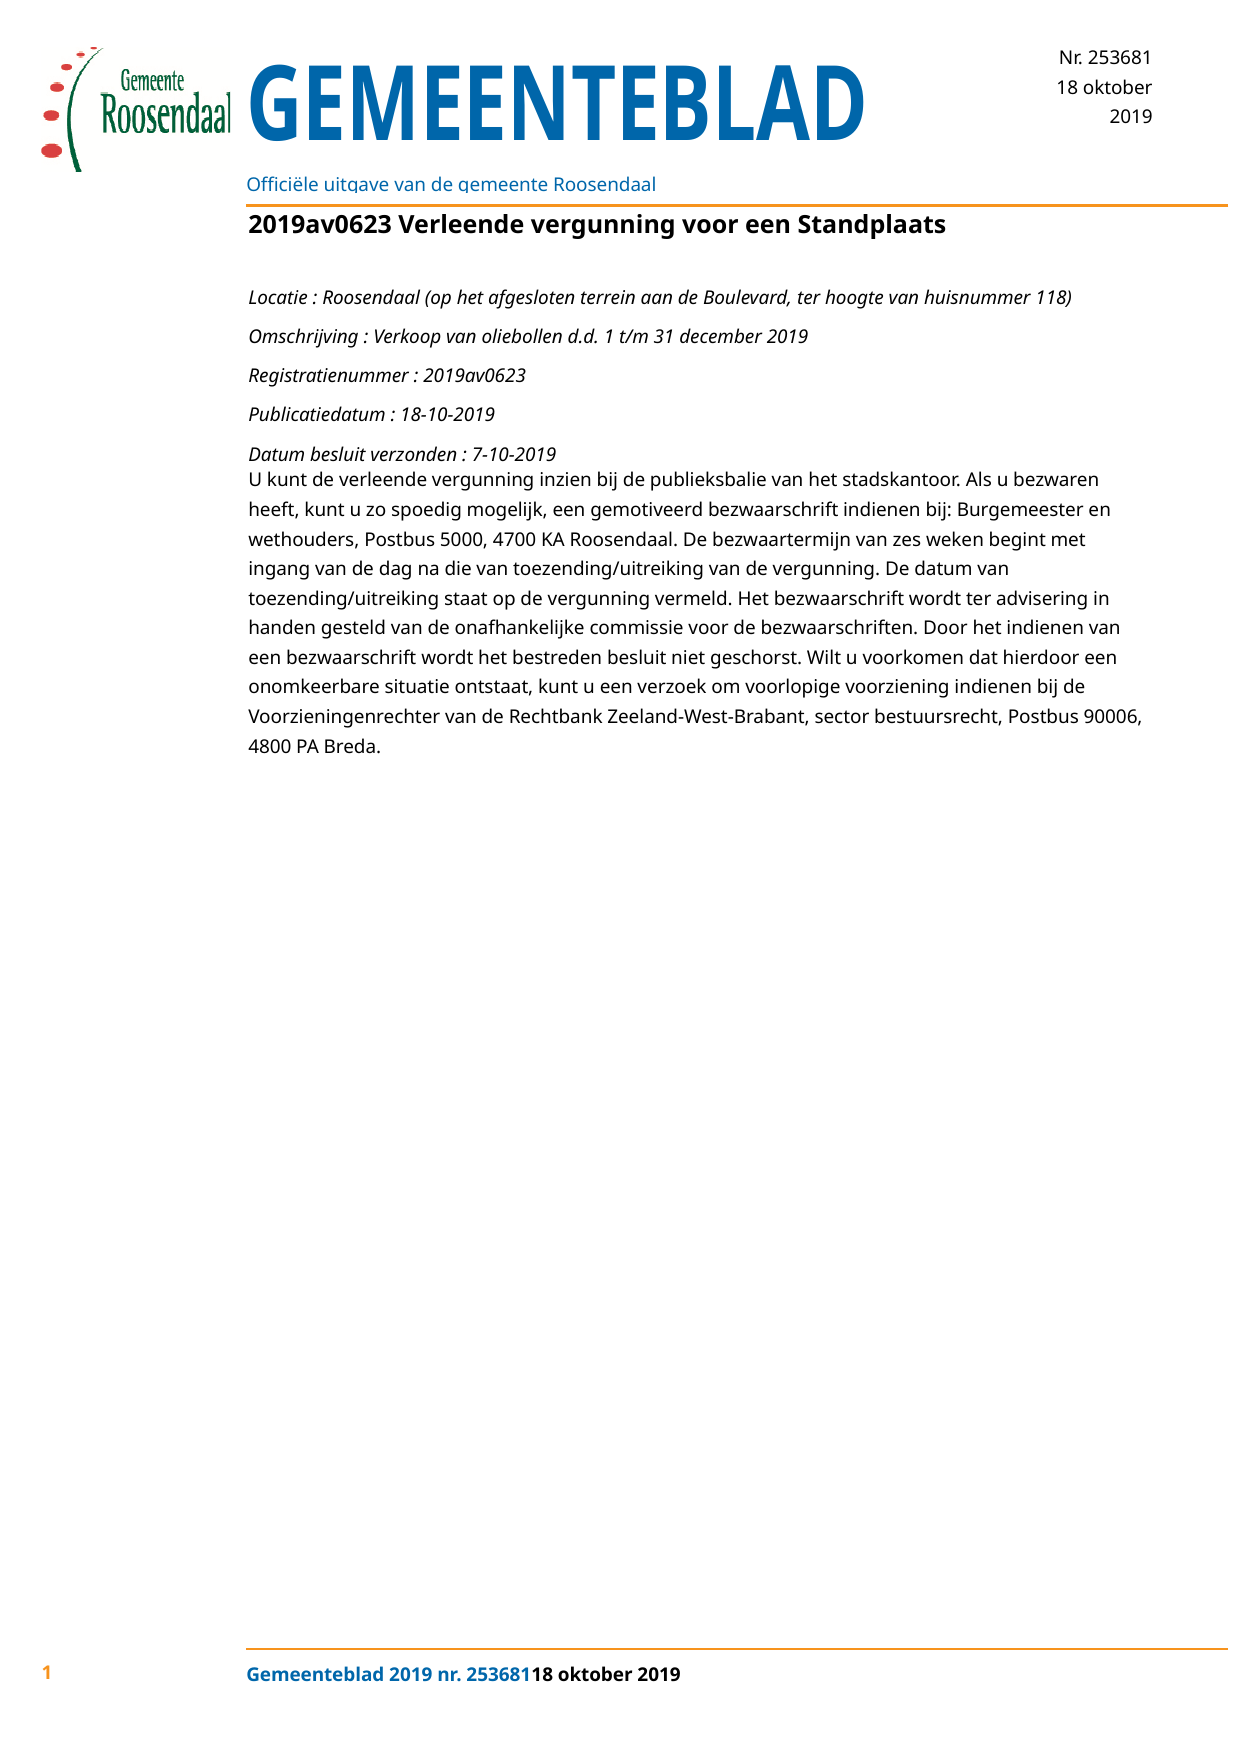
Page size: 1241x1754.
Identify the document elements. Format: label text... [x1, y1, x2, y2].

text Publicatiedatum : 18-10-2019 [248, 402, 1152, 427]
text Omschrijving : Verkoop van oliebollen d.d. 1 t/m 31 december 2019 [248, 323, 1152, 349]
text Registratienummer : 2019av0623 [248, 362, 1152, 388]
text 2019av0623 Verleende vergunning voor een Standplaats [248, 207, 1152, 241]
text Datum besluit verzonden : 7-10-2019 [248, 441, 1152, 467]
text Locatie : Roosendaal (op het afgesloten terrein aan de Boulevard, ter hoogte van huisnummer 118) [248, 284, 1152, 309]
text U kunt de verleende vergunning inzien bij de publieksbalie van het stadskantoor. Als u bezwaren heeft, kunt u zo spoedig mogelijk, een gemotiveerd bezwaarschrift indienen bij: Burgemeester en wethouders, Postbus 5000, 4700 KA Roosendaal. De bezwaartermijn van zes weken begint met ingang van de dag na die van toezending/uitreiking van de vergunning. De datum van toezending/uitreiking staat op de vergunning vermeld. Het bezwaarschrift wordt ter advisering in handen gesteld van de onafhankelijke commissie voor de bezwaarschriften. Door het indienen van een bezwaarschrift wordt het bestreden besluit niet geschorst. Wilt u voorkomen dat hierdoor een onomkeerbare situatie ontstaat, kunt u een verzoek om voorlopige voorziening indienen bij de Voorzieningenrechter van de Rechtbank Zeeland-West-Brabant, sector bestuursrecht, Postbus 90006, 4800 PA Breda. [248, 467, 1152, 759]
picture [41, 47, 231, 172]
